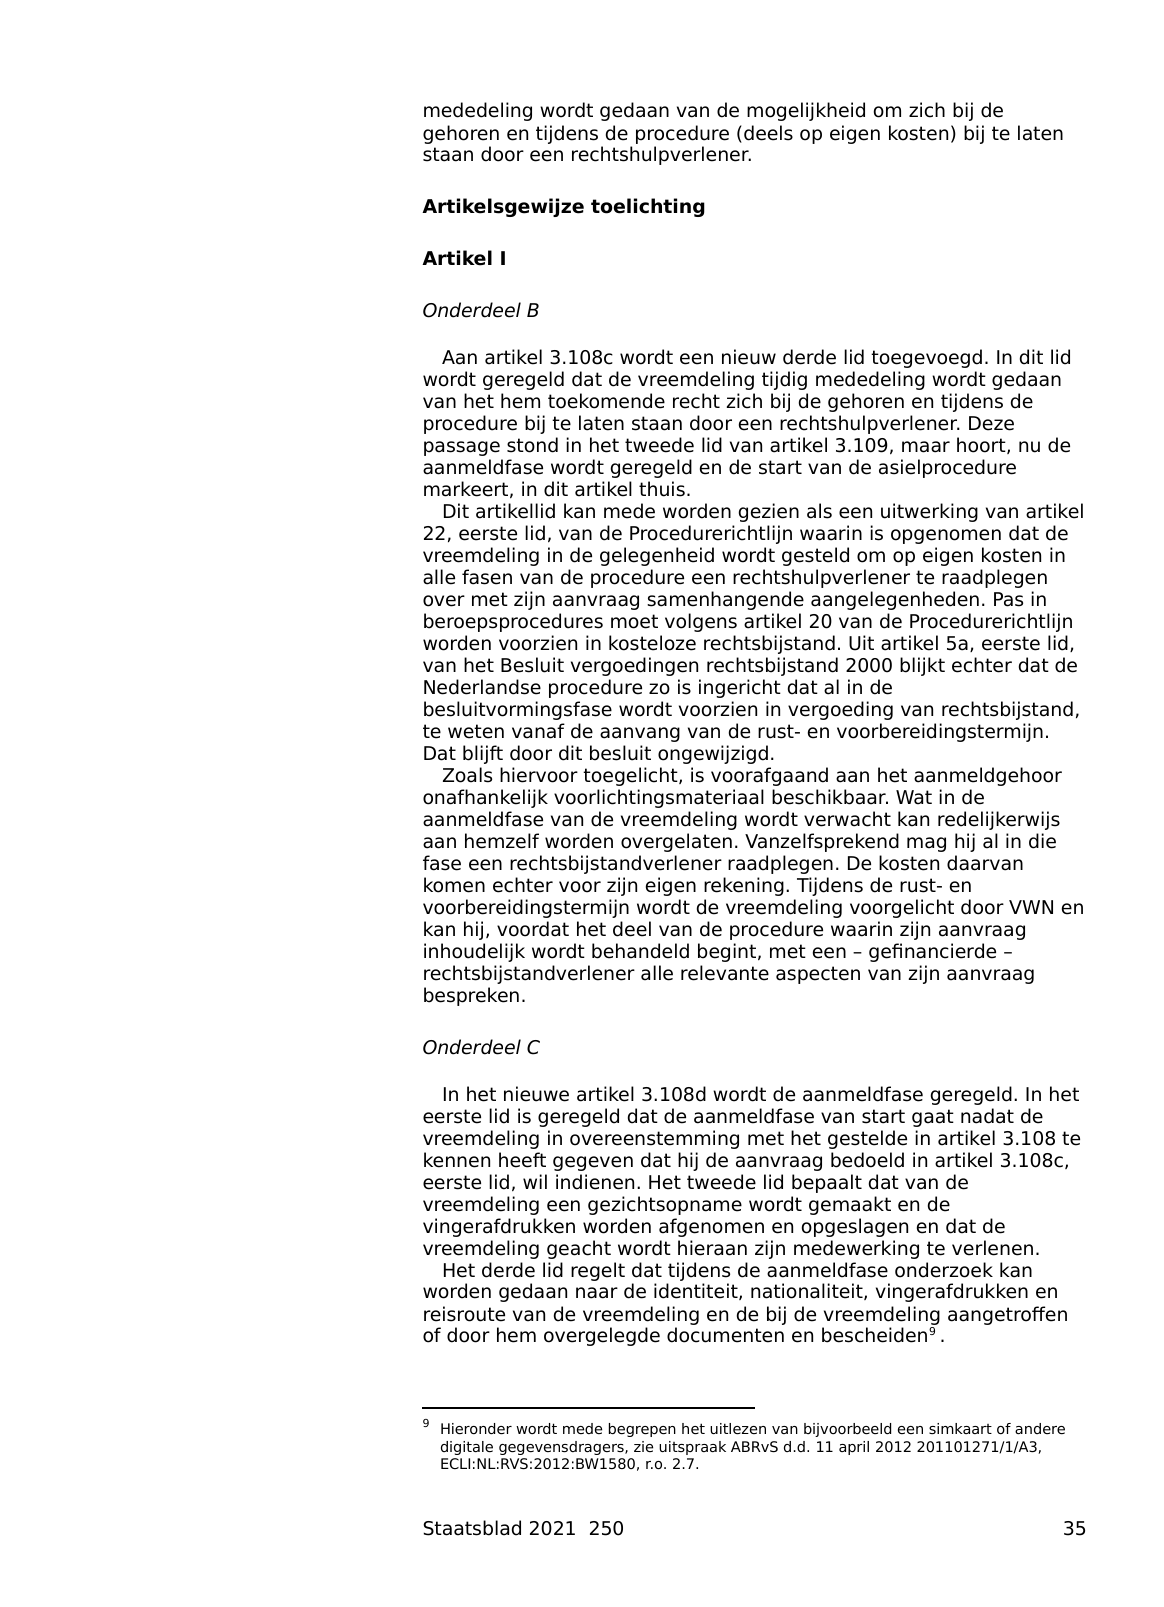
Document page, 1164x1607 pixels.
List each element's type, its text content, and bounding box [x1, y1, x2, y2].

subtitle Onderdeel B [422, 300, 1087, 322]
subtitle Onderdeel C [422, 1037, 1087, 1059]
text Het derde lid regelt dat tijdens de aanmeldfase onderzoek kan worden gedaan naar de identiteit, nationaliteit, vingerafdrukken en reisroute van de vreemdeling en de bij de vreemdeling aangetroffen of door hem overgelegde documenten en bescheiden. [422, 1259, 1087, 1347]
text Dit artikellid kan mede worden gezien als een uitwerking van artikel 22, eerste lid, van de Procedurerichtlijn waarin is opgenomen dat de vreemdeling in de gelegenheid wordt gesteld om op eigen kosten in alle fasen van de procedure een rechtshulpverlener te raadplegen over met zijn aanvraag samenhangende aangelegenheden. Pas in beroepsprocedures moet volgens artikel 20 van de Procedurerichtlijn worden voorzien in kosteloze rechtsbijstand. Uit artikel 5a, eerste lid, van het Besluit vergoedingen rechtsbijstand 2000 blijkt echter dat de Nederlandse procedure zo is ingericht dat al in de besluitvormingsfase wordt voorzien in vergoeding van rechtsbijstand, te weten vanaf de aanvang van de rust- en voorbereidingstermijn. Dat blijft door dit besluit ongewijzigd. [422, 501, 1087, 765]
text In het nieuwe artikel 3.108d wordt de aanmeldfase geregeld. In het eerste lid is geregeld dat de aanmeldfase van start gaat nadat de vreemdeling in overeenstemming met het gestelde in artikel 3.108 te kennen heeft gegeven dat hij de aanvraag bedoeld in artikel 3.108c, eerste lid, wil indienen. Het tweede lid bepaalt dat van de vreemdeling een gezichtsopname wordt gemaakt en de vingerafdrukken worden afgenomen en opgeslagen en dat de vreemdeling geacht wordt hieraan zijn medewerking te verlenen. [422, 1084, 1087, 1259]
subtitle Artikel I [422, 248, 1087, 270]
text Aan artikel 3.108c wordt een nieuw derde lid toegevoegd. In dit lid wordt geregeld dat de vreemdeling tijdig mededeling wordt gedaan van het hem toekomende recht zich bij de gehoren en tijdens de procedure bij te laten staan door een rechtshulpverlener. Deze passage stond in het tweede lid van artikel 3.109, maar hoort, nu de aanmeldfase wordt geregeld en de start van de asielprocedure markeert, in dit artikel thuis. [422, 347, 1087, 501]
text Hieronder wordt mede begrepen het uitlezen van bijvoorbeeld een simkaart of andere digitale gegevensdragers, zie uitspraak ABRvS d.d. 11 april 2012 201101271/1/A3, ECLI:NL:RVS:2012:BW1580, r.o. 2.7. [422, 1417, 1087, 1473]
text mededeling wordt gedaan van de mogelijkheid om zich bij de gehoren en tijdens de procedure (deels op eigen kosten) bij te laten staan door een rechtshulpverlener. [422, 100, 1087, 166]
text Zoals hiervoor toegelicht, is voorafgaand aan het aanmeldgehoor onafhankelijk voorlichtingsmateriaal beschikbaar. Wat in de aanmeldfase van de vreemdeling wordt verwacht kan redelijkerwijs aan hemzelf worden overgelaten. Vanzelfsprekend mag hij al in die fase een rechtsbijstandverlener raadplegen. De kosten daarvan komen echter voor zijn eigen rekening. Tijdens de rust- en voorbereidingstermijn wordt de vreemdeling voorgelicht door VWN en kan hij, voordat het deel van de procedure waarin zijn aanvraag inhoudelijk wordt behandeld begint, met een – gefinancierde – rechtsbijstandverlener alle relevante aspecten van zijn aanvraag bespreken. [422, 765, 1087, 1007]
subtitle Artikelsgewijze toelichting [422, 196, 1087, 218]
